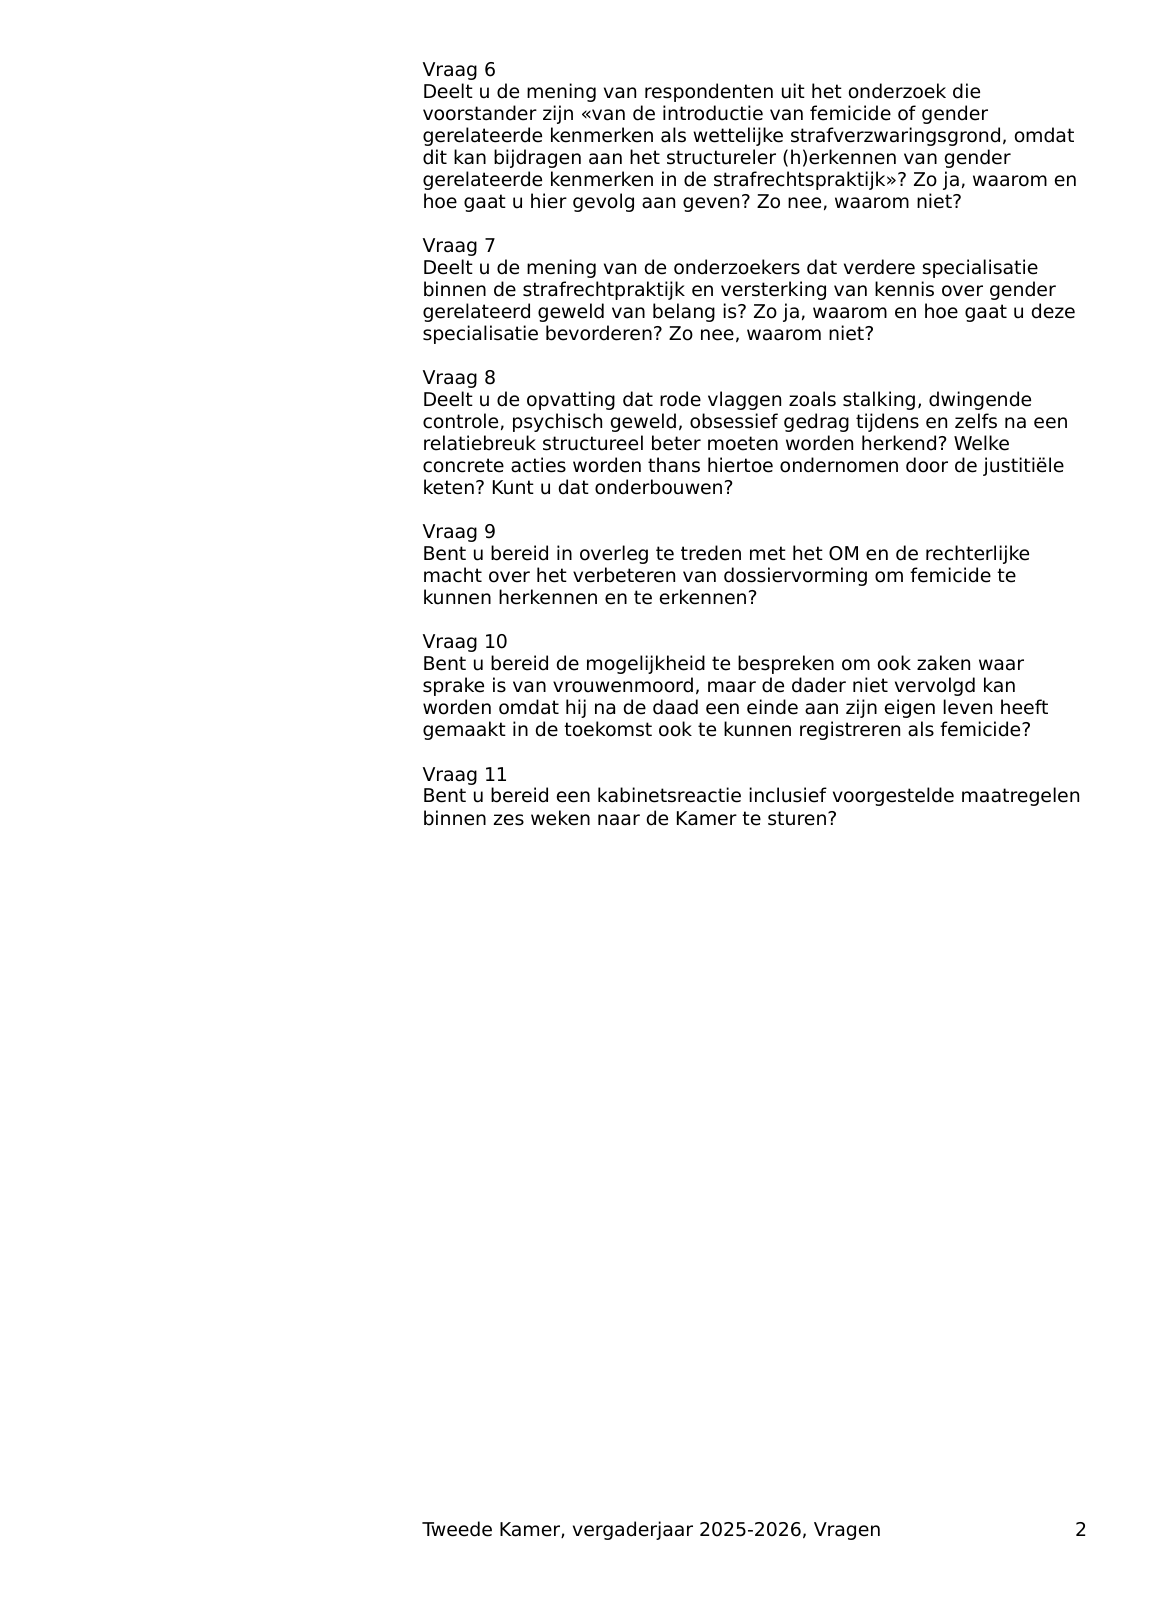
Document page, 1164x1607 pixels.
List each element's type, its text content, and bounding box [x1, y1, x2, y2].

text Vraag 9 [422, 521, 1087, 543]
text Vraag 11 [422, 763, 1087, 785]
text Bent u bereid de mogelijkheid te bespreken om ook zaken waar sprake is van vrouwenmoord, maar de dader niet vervolgd kan worden omdat hij na de daad een einde aan zijn eigen leven heeft gemaakt in de toekomst ook te kunnen registreren als femicide? [422, 653, 1087, 741]
text Deelt u de opvatting dat rode vlaggen zoals stalking, dwingende controle, psychisch geweld, obsessief gedrag tijdens en zelfs na een relatiebreuk structureel beter moeten worden herkend? Welke concrete acties worden thans hiertoe ondernomen door de justitiële keten? Kunt u dat onderbouwen? [422, 389, 1087, 499]
text Vraag 8 [422, 367, 1087, 389]
text Deelt u de mening van respondenten uit het onderzoek die voorstander zijn «van de introductie van femicide of gender gerelateerde kenmerken als wettelijke strafverzwaringsgrond, omdat dit kan bijdragen aan het structureler (h)erkennen van gender gerelateerde kenmerken in de strafrechtspraktijk»? Zo ja, waarom en hoe gaat u hier gevolg aan geven? Zo nee, waarom niet? [422, 81, 1087, 213]
text Bent u bereid in overleg te treden met het OM en de rechterlijke macht over het verbeteren van dossiervorming om femicide te kunnen herkennen en te erkennen? [422, 543, 1087, 609]
text Deelt u de mening van de onderzoekers dat verdere specialisatie binnen de strafrechtpraktijk en versterking van kennis over gender gerelateerd geweld van belang is? Zo ja, waarom en hoe gaat u deze specialisatie bevorderen? Zo nee, waarom niet? [422, 257, 1087, 345]
text Vraag 6 [422, 59, 1087, 81]
text Bent u bereid een kabinetsreactie inclusief voorgestelde maatregelen binnen zes weken naar de Kamer te sturen? [422, 785, 1087, 829]
text Vraag 10 [422, 631, 1087, 653]
text Vraag 7 [422, 235, 1087, 257]
